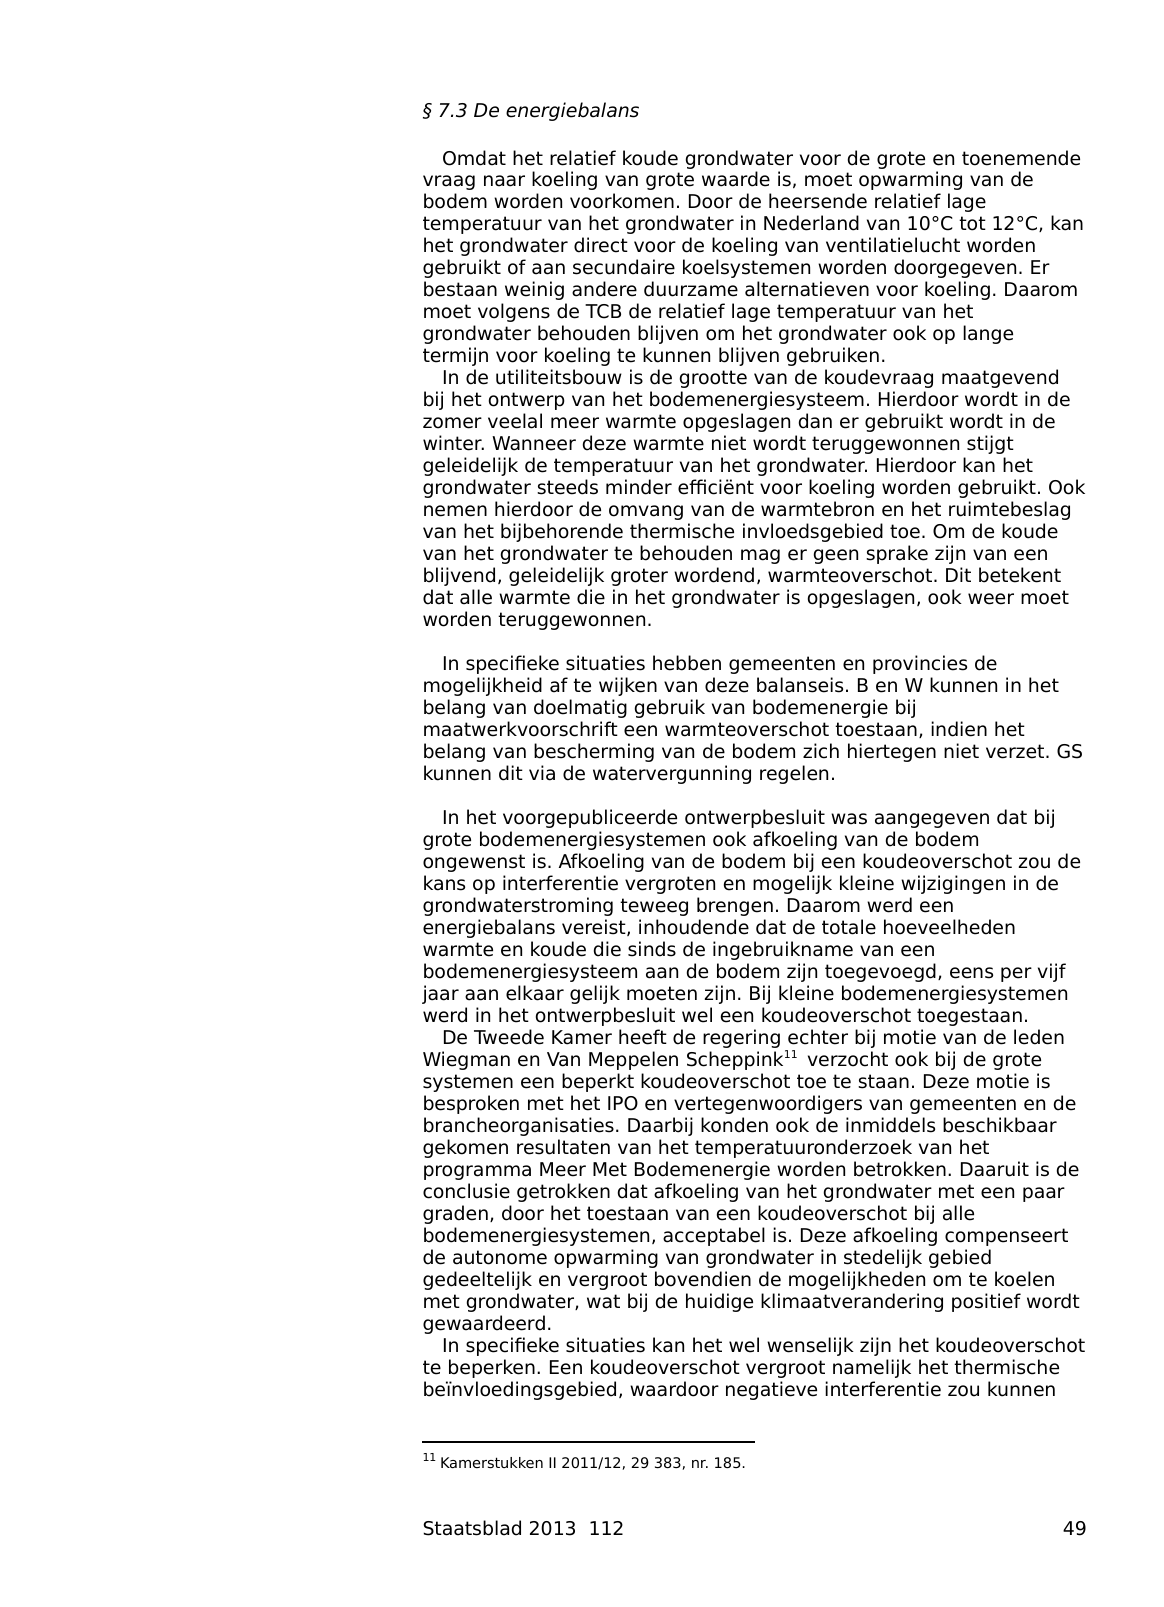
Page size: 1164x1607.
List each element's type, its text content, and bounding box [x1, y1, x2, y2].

text Omdat het relatief koude grondwater voor de grote en toenemende vraag naar koeling van grote waarde is, moet opwarming van de bodem worden voorkomen. Door de heersende relatief lage temperatuur van het grondwater in Nederland van 10°C tot 12°C, kan het grondwater direct voor de koeling van ventilatielucht worden gebruikt of aan secundaire koelsystemen worden doorgegeven. Er bestaan weinig andere duurzame alternatieven voor koeling. Daarom moet volgens de TCB de relatief lage temperatuur van het grondwater behouden blijven om het grondwater ook op lange termijn voor koeling te kunnen blijven gebruiken. [422, 147, 1087, 367]
subtitle § 7.3 De energiebalans [422, 100, 1087, 122]
text De Tweede Kamer heeft de regering echter bij motie van de leden Wiegman en Van Meppelen Scheppink verzocht ook bij de grote systemen een beperkt koudeoverschot toe te staan. Deze motie is besproken met het IPO en vertegenwoordigers van gemeenten en de brancheorganisaties. Daarbij konden ook de inmiddels beschikbaar gekomen resultaten van het temperatuuronderzoek van het programma Meer Met Bodemenergie worden betrokken. Daaruit is de conclusie getrokken dat afkoeling van het grondwater met een paar graden, door het toestaan van een koudeoverschot bij alle bodemenergiesystemen, acceptabel is. Deze afkoeling compenseert de autonome opwarming van grondwater in stedelijk gebied gedeeltelijk en vergroot bovendien de mogelijkheden om te koelen met grondwater, wat bij de huidige klimaatverandering positief wordt gewaardeerd. [422, 1027, 1087, 1335]
text In specifieke situaties hebben gemeenten en provincies de mogelijkheid af te wijken van deze balanseis. B en W kunnen in het belang van doelmatig gebruik van bodemenergie bij maatwerkvoorschrift een warmteoverschot toestaan, indien het belang van bescherming van de bodem zich hiertegen niet verzet. GS kunnen dit via de watervergunning regelen. [422, 653, 1087, 785]
text In het voorgepubliceerde ontwerpbesluit was aangegeven dat bij grote bodemenergiesystemen ook afkoeling van de bodem ongewenst is. Afkoeling van de bodem bij een koudeoverschot zou de kans op interferentie vergroten en mogelijk kleine wijzigingen in de grondwaterstroming teweeg brengen. Daarom werd een energiebalans vereist, inhoudende dat de totale hoeveelheden warmte en koude die sinds de ingebruikname van een bodemenergiesysteem aan de bodem zijn toegevoegd, eens per vijf jaar aan elkaar gelijk moeten zijn. Bij kleine bodemenergiesystemen werd in het ontwerpbesluit wel een koudeoverschot toegestaan. [422, 807, 1087, 1027]
text In de utiliteitsbouw is de grootte van de koudevraag maatgevend bij het ontwerp van het bodemenergiesysteem. Hierdoor wordt in de zomer veelal meer warmte opgeslagen dan er gebruikt wordt in de winter. Wanneer deze warmte niet wordt teruggewonnen stijgt geleidelijk de temperatuur van het grondwater. Hierdoor kan het grondwater steeds minder efficiënt voor koeling worden gebruikt. Ook nemen hierdoor de omvang van de warmtebron en het ruimtebeslag van het bijbehorende thermische invloedsgebied toe. Om de koude van het grondwater te behouden mag er geen sprake zijn van een blijvend, geleidelijk groter wordend, warmteoverschot. Dit betekent dat alle warmte die in het grondwater is opgeslagen, ook weer moet worden teruggewonnen. [422, 367, 1087, 631]
text Kamerstukken II 2011/12, 29 383, nr. 185. [422, 1451, 1087, 1473]
text In specifieke situaties kan het wel wenselijk zijn het koudeoverschot te beperken. Een koudeoverschot vergroot namelijk het thermische beïnvloedingsgebied, waardoor negatieve interferentie zou kunnen [422, 1335, 1087, 1401]
